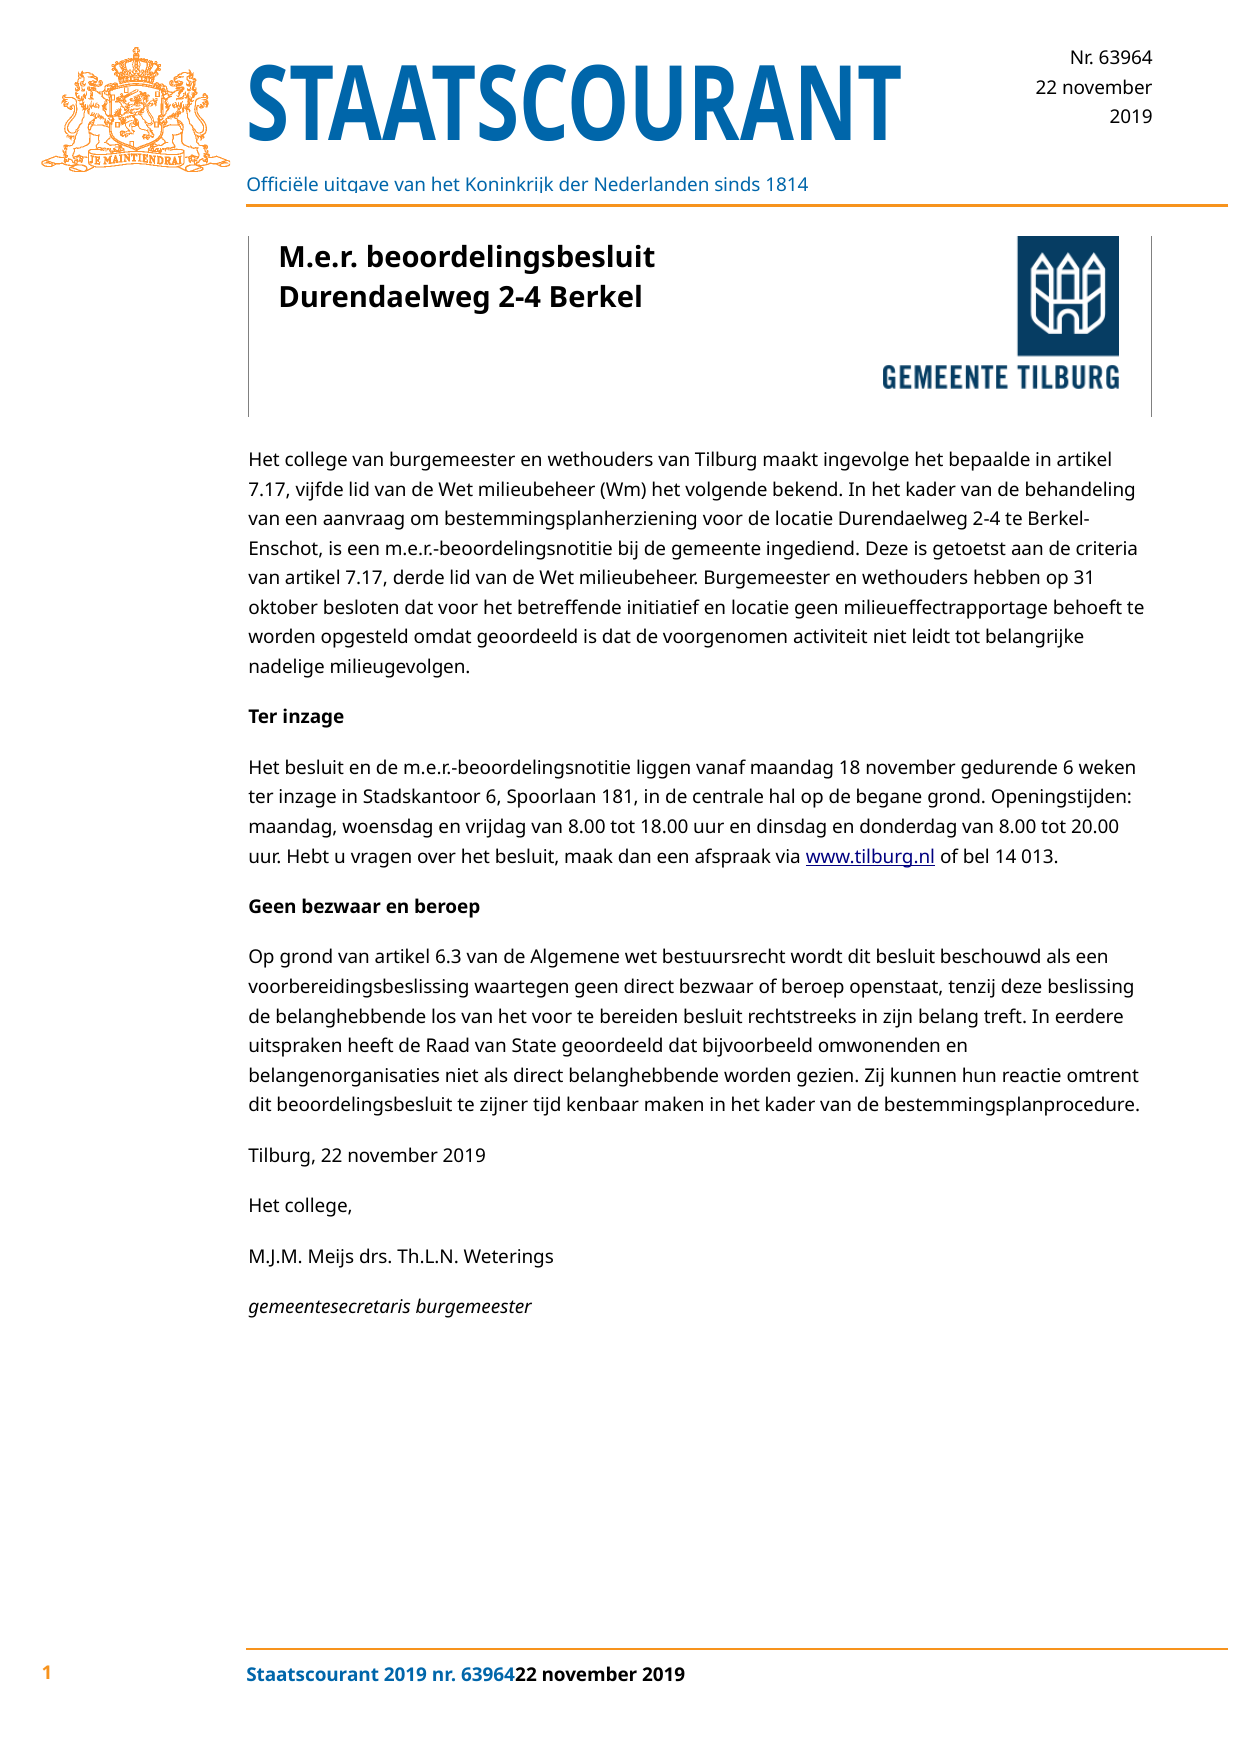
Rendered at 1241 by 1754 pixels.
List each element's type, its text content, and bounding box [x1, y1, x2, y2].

table_header [850, 236, 1151, 417]
picture [882, 236, 1119, 391]
table_header M.e.r. beoordelingsbesluit Durendaelweg 2-4 Berkel [249, 236, 850, 417]
text M.J.M. Meijs drs. Th.L.N. Weterings [248, 1243, 1152, 1268]
text Geen bezwaar en beroep [248, 893, 1152, 919]
text Het besluit en de m.e.r.-beoordelingsnotitie liggen vanaf maandag 18 november gedurende 6 weken ter inzage in Stadskantoor 6, Spoorlaan 181, in de centrale hal op de begane grond. Openingstijden: maandag, woensdag en vrijdag van 8.00 tot 18.00 uur en dinsdag en donderdag van 8.00 tot 20.00 uur. Hebt u vragen over het besluit, maak dan een afspraak via www.tilburg.nl of bel 14 013. [248, 754, 1152, 868]
text Het college, [248, 1192, 1152, 1218]
picture [41, 47, 231, 172]
text Het college van burgemeester en wethouders van Tilburg maakt ingevolge het bepaalde in artikel 7.17, vijfde lid van de Wet milieubeheer (Wm) het volgende bekend. In het kader van de behandeling van een aanvraag om bestemmingsplanherziening voor de locatie Durendaelweg 2-4 te Berkel-Enschot, is een m.e.r.-beoordelingsnotitie bij de gemeente ingediend. Deze is getoetst aan de criteria van artikel 7.17, derde lid van de Wet milieubeheer. Burgemeester en wethouders hebben op 31 oktober besloten dat voor het betreffende initiatief en locatie geen milieueffectrapportage behoeft te worden opgesteld omdat geoordeeld is dat de voorgenomen activiteit niet leidt tot belangrijke nadelige milieugevolgen. [248, 446, 1152, 679]
text Ter inzage [248, 704, 1152, 729]
text Tilburg, 22 november 2019 [248, 1142, 1152, 1168]
text Op grond van artikel 6.3 van de Algemene wet bestuursrecht wordt dit besluit beschouwd als een voorbereidingsbeslissing waartegen geen direct bezwaar of beroep openstaat, tenzij deze beslissing de belanghebbende los van het voor te bereiden besluit rechtstreeks in zijn belang treft. In eerdere uitspraken heeft de Raad van State geoordeeld dat bijvoorbeeld omwonenden en belangenorganisaties niet als direct belanghebbende worden gezien. Zij kunnen hun reactie omtrent dit beoordelingsbesluit te zijner tijd kenbaar maken in het kader van de bestemmingsplanprocedure. [248, 944, 1152, 1117]
text gemeentesecretaris burgemeester [248, 1293, 1152, 1319]
